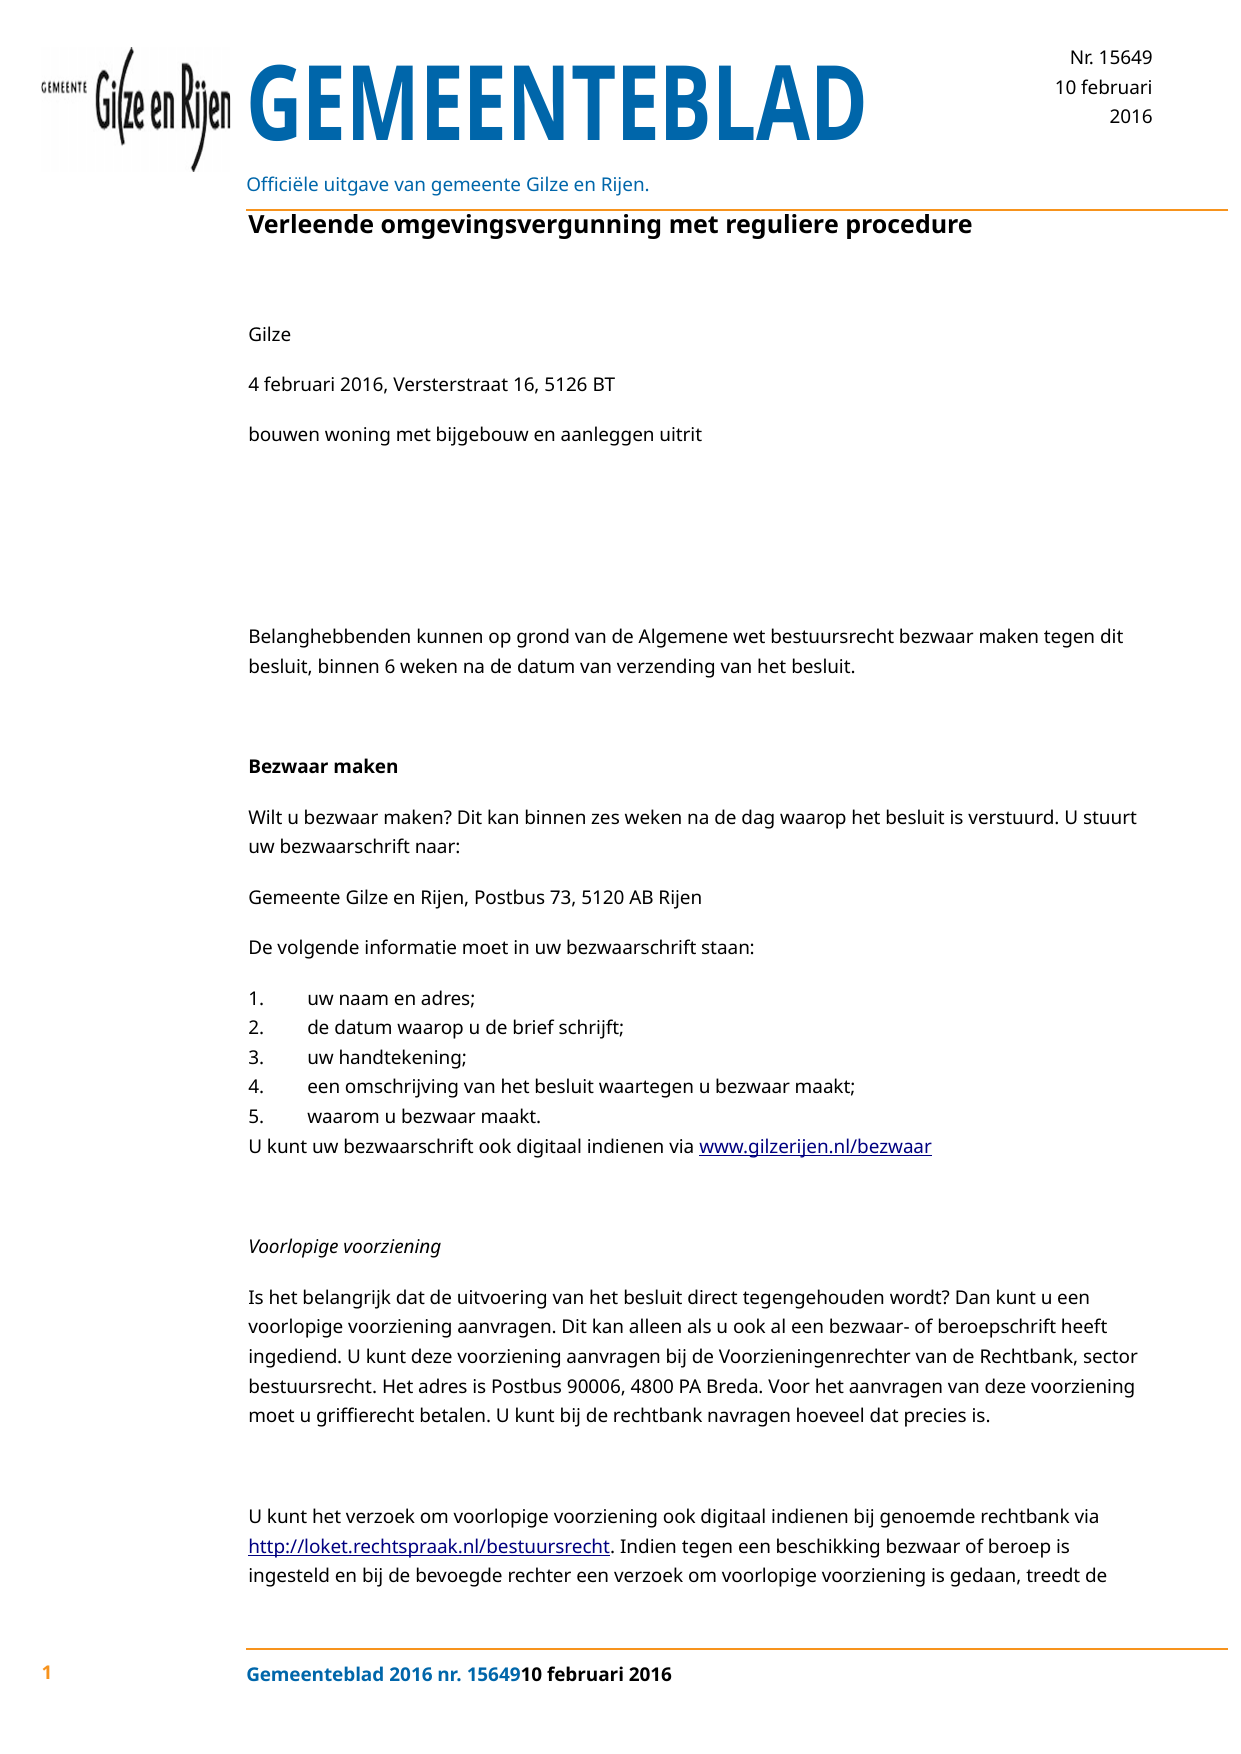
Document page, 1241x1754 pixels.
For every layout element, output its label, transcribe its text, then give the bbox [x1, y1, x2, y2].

text Belanghebbenden kunnen op grond van de Algemene wet bestuursrecht bezwaar maken tegen dit besluit, binnen 6 weken na de datum van verzending van het besluit. [248, 623, 1152, 678]
text U kunt uw bezwaarschrift ook digitaal indienen via www.gilzerijen.nl/bezwaar [248, 1133, 1152, 1158]
text 4 februari 2016, Versterstraat 16, 5126 BT [248, 371, 1152, 397]
list uw handtekening; [248, 1044, 1152, 1070]
text Verleende omgevingsvergunning met reguliere procedure [248, 211, 1152, 241]
text Gilze [248, 321, 1152, 346]
text Wilt u bezwaar maken? Dit kan binnen zes weken na de dag waarop het besluit is verstuurd. U stuurt uw bezwaarschrift naar: [248, 804, 1152, 859]
picture [41, 47, 231, 172]
list een omschrijving van het besluit waartegen u bezwaar maakt; [248, 1074, 1152, 1099]
text Gemeente Gilze en Rijen, Postbus 73, 5120 AB Rijen [248, 884, 1152, 910]
text U kunt het verzoek om voorlopige voorziening ook digitaal indienen bij genoemde rechtbank via http://loket.rechtspraak.nl/bestuursrecht. Indien tegen een beschikking bezwaar of beroep is ingesteld en bij de bevoegde rechter een verzoek om voorlopige voorziening is gedaan, treedt de [248, 1503, 1152, 1588]
list waarom u bezwaar maakt. [248, 1103, 1152, 1129]
text Is het belangrijk dat de uitvoering van het besluit direct tegengehouden wordt? Dan kunt u een voorlopige voorziening aanvragen. Dit kan alleen als u ook al een bezwaar- of beroepschrift heeft ingediend. U kunt deze voorziening aanvragen bij de Voorzieningenrechter van de Rechtbank, sector bestuursrecht. Het adres is Postbus 90006, 4800 PA Breda. Voor het aanvragen van deze voorziening moet u griffierecht betalen. U kunt bij de rechtbank navragen hoeveel dat precies is. [248, 1284, 1152, 1428]
text Voorlopige voorziening [248, 1234, 1152, 1259]
list de datum waarop u de brief schrijft; [248, 1014, 1152, 1040]
list uw naam en adres; [248, 985, 1152, 1011]
text De volgende informatie moet in uw bezwaarschrift staan: [248, 934, 1152, 960]
text bouwen woning met bijgebouw en aanleggen uitrit [248, 422, 1152, 447]
text Bezwaar maken [248, 754, 1152, 779]
